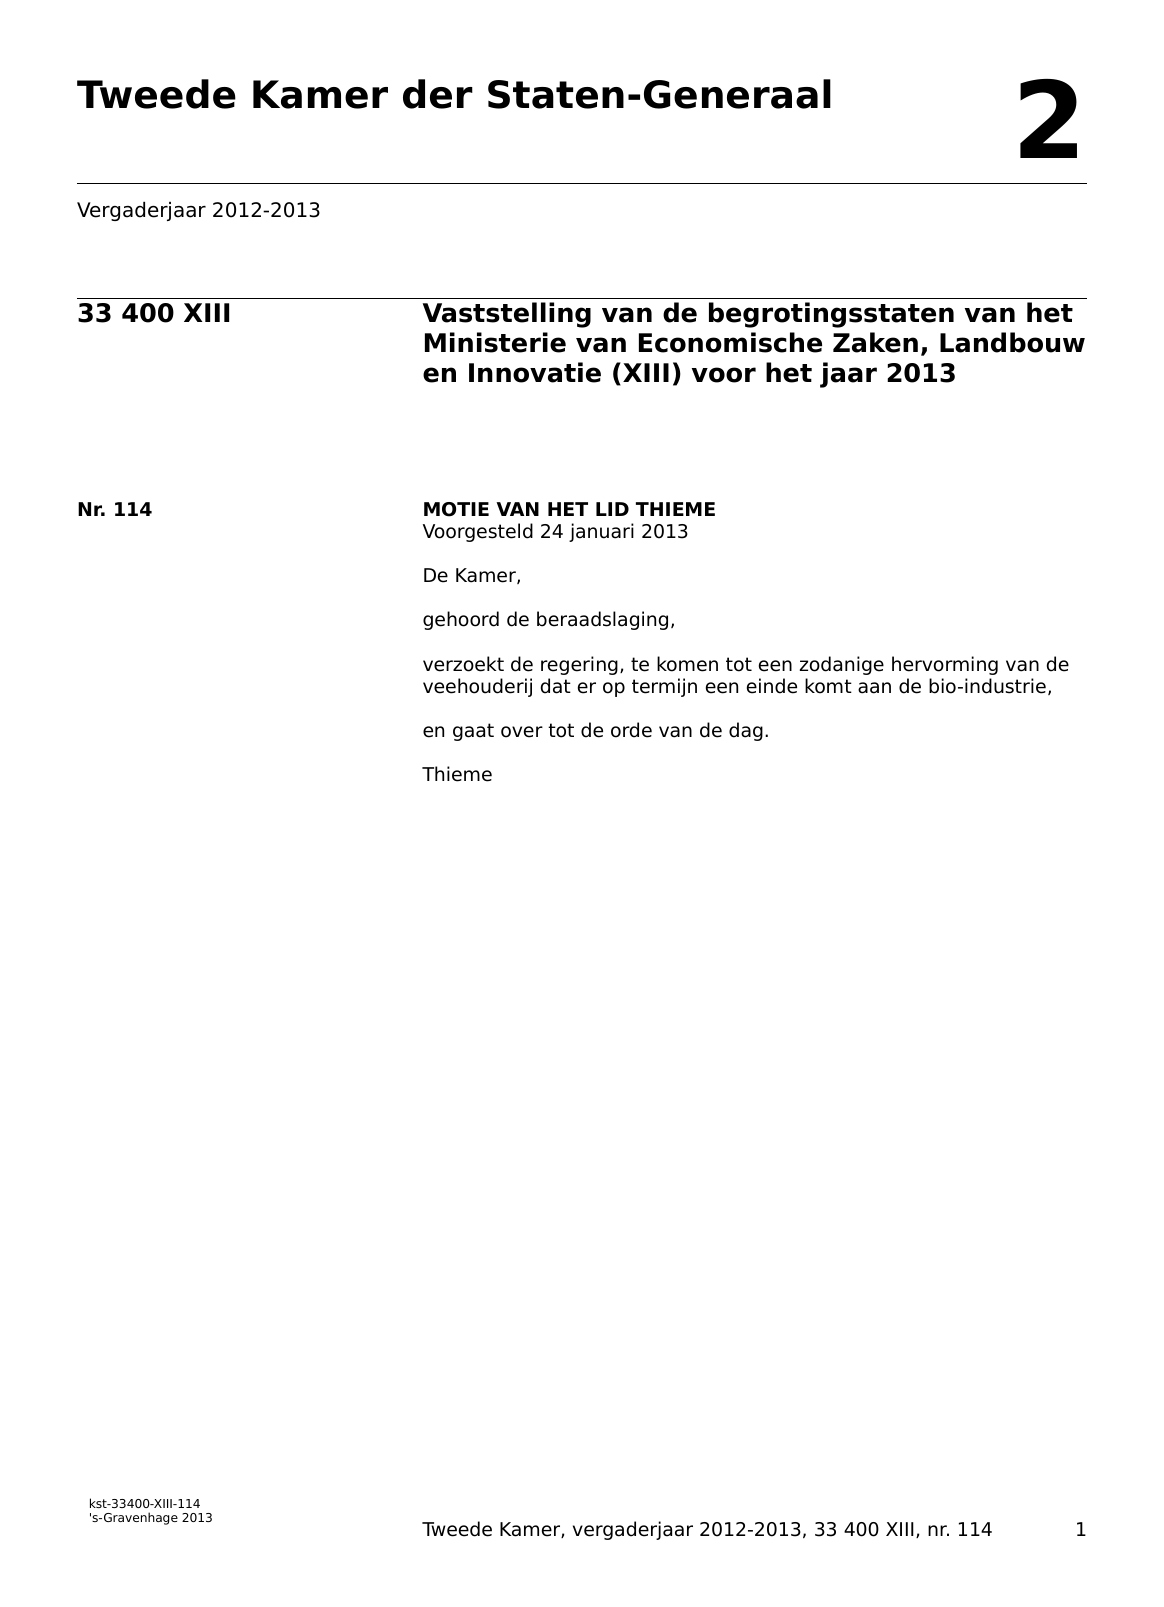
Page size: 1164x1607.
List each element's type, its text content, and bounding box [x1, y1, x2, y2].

text gehoord de beraadslaging, [422, 609, 1087, 631]
subtitle 33 400 XIII Vaststelling van de begrotingsstaten van het Ministerie van Economische Zaken, Landbouw en Innovatie (XIII) voor het jaar 2013 [77, 299, 1087, 388]
text verzoekt de regering, te komen tot een zodanige hervorming van de veehouderij dat er op termijn een einde komt aan de bio-industrie, [422, 653, 1087, 697]
subtitle Nr. 114 MOTIE VAN HET LID THIEME [77, 499, 1087, 521]
text De Kamer, [422, 565, 1087, 587]
table_header 2 [886, 59, 1087, 183]
table_cell Vergaderjaar 2012-2013 [77, 184, 1087, 298]
text 's-Gravenhage 2013 [88, 1511, 323, 1525]
table_header Tweede Kamer der Staten-Generaal [77, 59, 886, 183]
text kst-33400-XIII-114 [88, 1497, 323, 1511]
text Thieme [422, 764, 1087, 786]
text Voorgesteld 24 januari 2013 [422, 521, 1087, 543]
text en gaat over tot de orde van de dag. [422, 720, 1087, 742]
